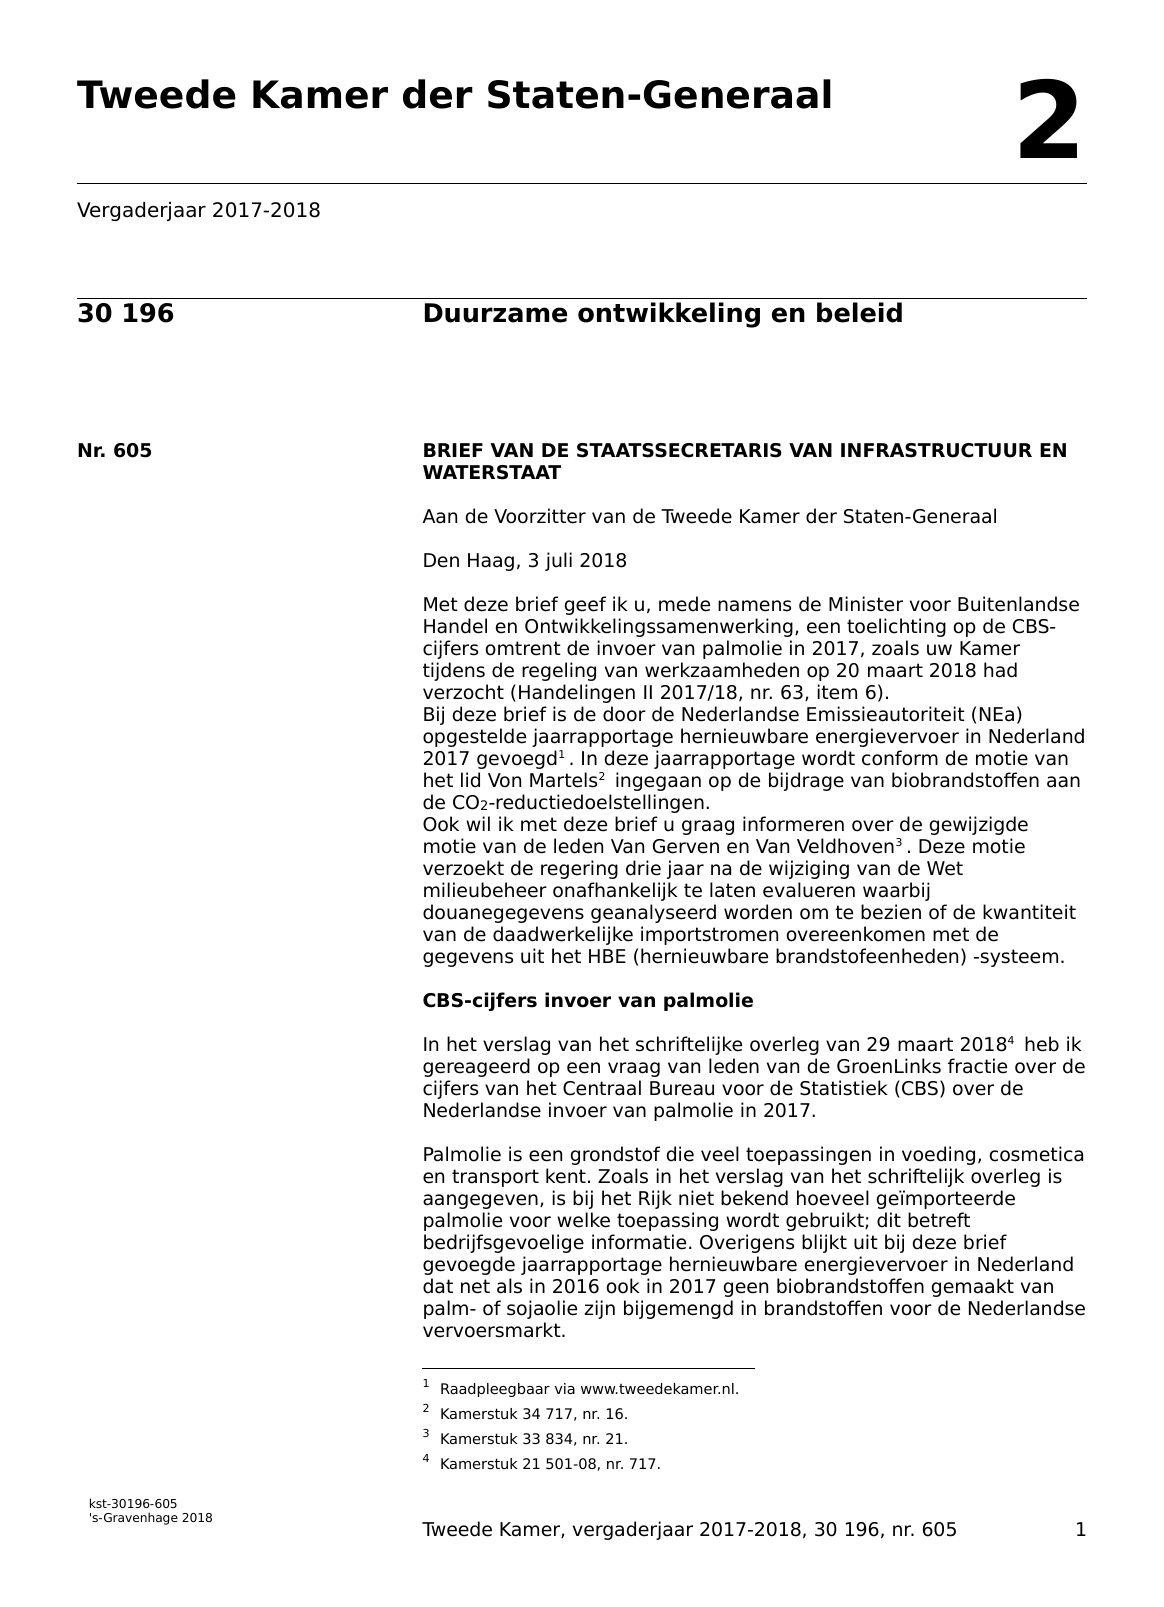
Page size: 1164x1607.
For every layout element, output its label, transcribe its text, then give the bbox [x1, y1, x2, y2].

subtitle Nr. 605 BRIEF VAN DE STAATSSECRETARIS VAN INFRASTRUCTUUR EN WATERSTAAT [77, 440, 1087, 484]
table_cell Vergaderjaar 2017-2018 [77, 184, 1087, 298]
text In het verslag van het schriftelijke overleg van 29 maart 2018 heb ik gereageerd op een vraag van leden van de GroenLinks fractie over de cijfers van het Centraal Bureau voor de Statistiek (CBS) over de Nederlandse invoer van palmolie in 2017. [422, 1034, 1087, 1122]
text Aan de Voorzitter van de Tweede Kamer der Staten-Generaal [422, 506, 1087, 528]
text Kamerstuk 33 834, nr. 21. [422, 1427, 1087, 1449]
text Raadpleegbaar via www.tweedekamer.nl. [422, 1377, 1087, 1399]
text 's-Gravenhage 2018 [88, 1511, 323, 1525]
text Bij deze brief is de door de Nederlandse Emissieautoriteit (NEa) opgestelde jaarrapportage hernieuwbare energievervoer in Nederland 2017 gevoegd. In deze jaarrapportage wordt conform de motie van het lid Von Martels ingegaan op de bijdrage van biobrandstoffen aan de CO2-reductiedoelstellingen. [422, 704, 1087, 814]
text Den Haag, 3 juli 2018 [422, 550, 1087, 572]
subtitle CBS-cijfers invoer van palmolie [422, 990, 1087, 1012]
text Kamerstuk 21 501-08, nr. 717. [422, 1452, 1087, 1474]
table_header Tweede Kamer der Staten-Generaal [77, 59, 886, 183]
table_header 2 [886, 59, 1087, 183]
text Palmolie is een grondstof die veel toepassingen in voeding, cosmetica en transport kent. Zoals in het verslag van het schriftelijk overleg is aangegeven, is bij het Rijk niet bekend hoeveel geïmporteerde palmolie voor welke toepassing wordt gebruikt; dit betreft bedrijfsgevoelige informatie. Overigens blijkt uit bij deze brief gevoegde jaarrapportage hernieuwbare energievervoer in Nederland dat net als in 2016 ook in 2017 geen biobrandstoffen gemaakt van palm- of sojaolie zijn bijgemengd in brandstoffen voor de Nederlandse vervoersmarkt. [422, 1144, 1087, 1342]
text kst-30196-605 [88, 1497, 323, 1511]
text Kamerstuk 34 717, nr. 16. [422, 1402, 1087, 1424]
subtitle 30 196 Duurzame ontwikkeling en beleid [77, 299, 1087, 329]
text Ook wil ik met deze brief u graag informeren over de gewijzigde motie van de leden Van Gerven en Van Veldhoven. Deze motie verzoekt de regering drie jaar na de wijziging van de Wet milieubeheer onafhankelijk te laten evalueren waarbij douanegegevens geanalyseerd worden om te bezien of de kwantiteit van de daadwerkelijke importstromen overeenkomen met de gegevens uit het HBE (hernieuwbare brandstofeenheden) -systeem. [422, 814, 1087, 968]
text Met deze brief geef ik u, mede namens de Minister voor Buitenlandse Handel en Ontwikkelingssamenwerking, een toelichting op de CBS-cijfers omtrent de invoer van palmolie in 2017, zoals uw Kamer tijdens de regeling van werkzaamheden op 20 maart 2018 had verzocht (Handelingen II 2017/18, nr. 63, item 6). [422, 594, 1087, 704]
